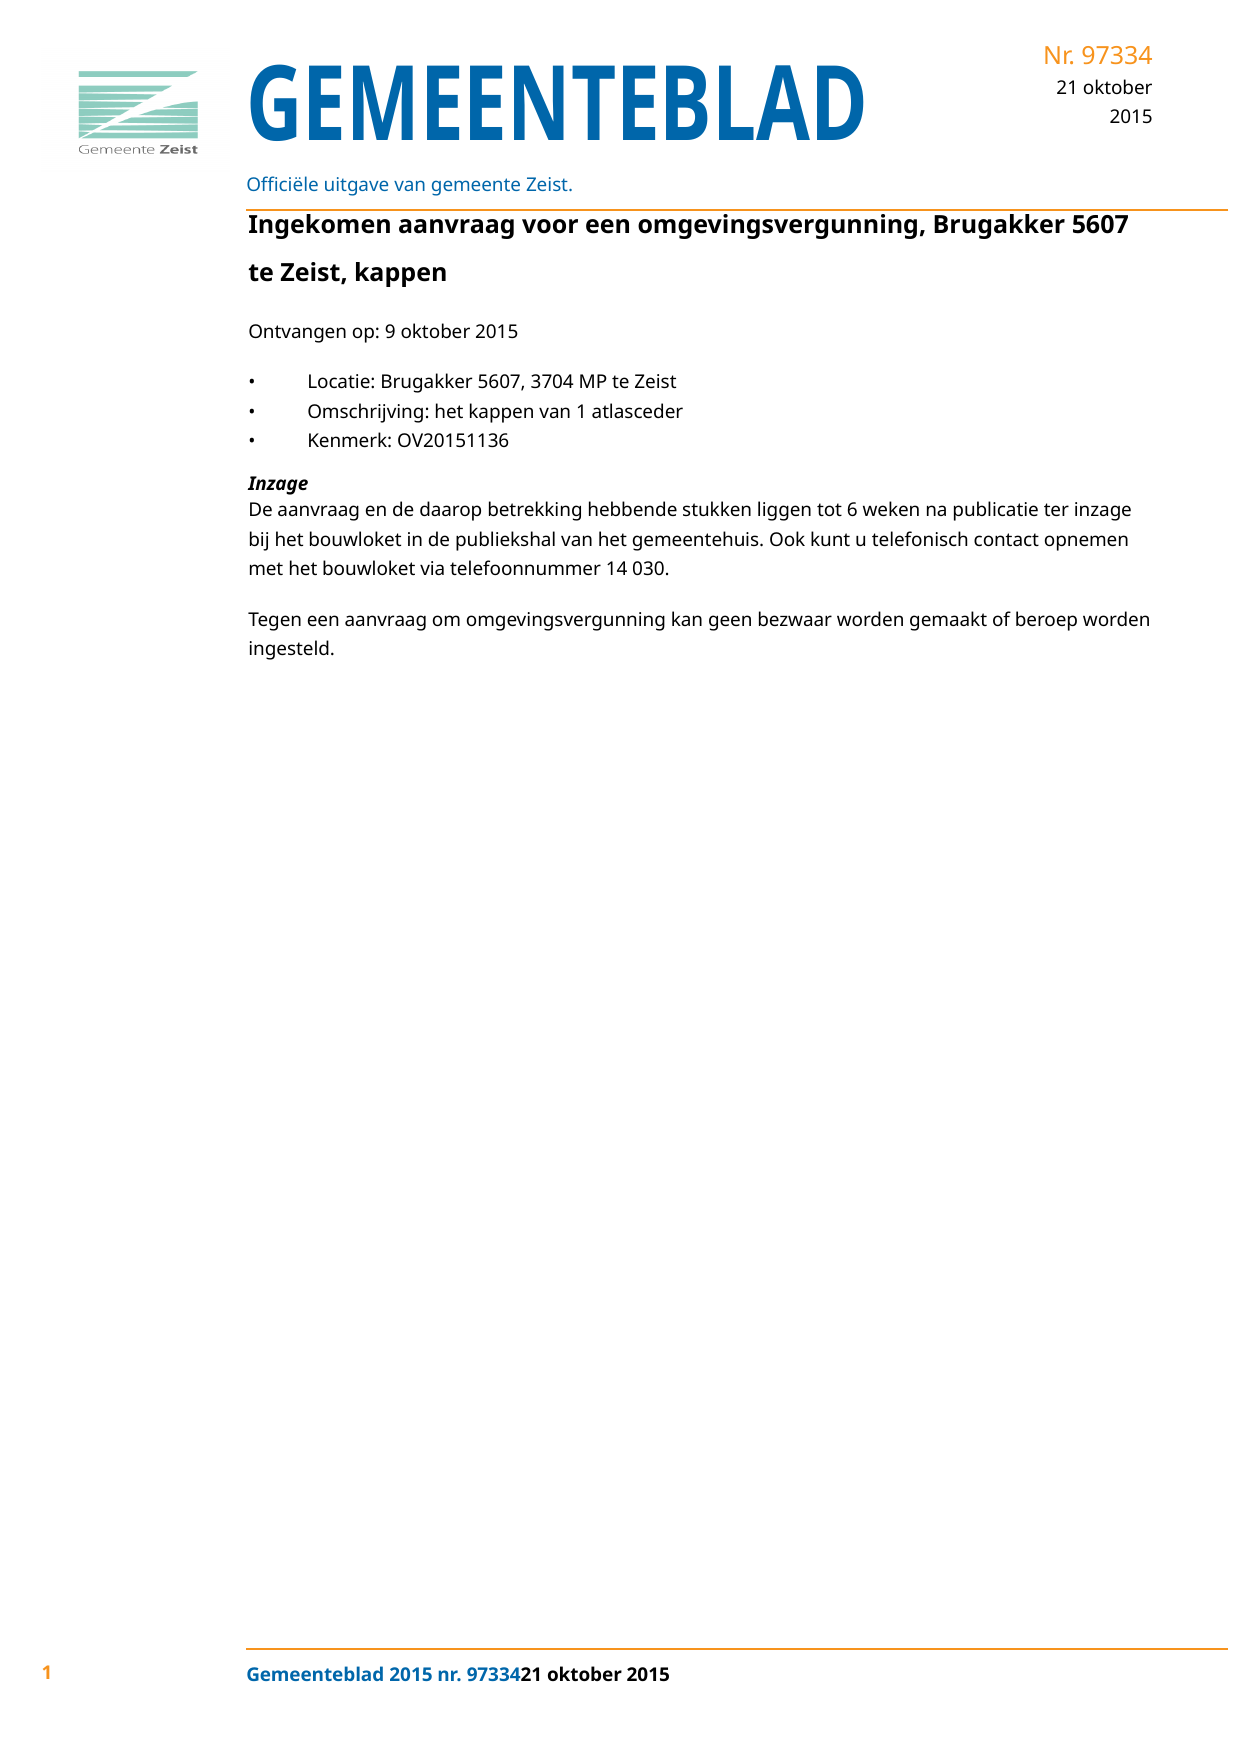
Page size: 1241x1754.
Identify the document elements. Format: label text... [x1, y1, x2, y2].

text Ingekomen aanvraag voor een omgevingsvergunning, Brugakker 5607 te Zeist, kappen [248, 211, 1152, 288]
list Kenmerk: OV20151136 [248, 427, 1152, 453]
text De aanvraag en de daarop betrekking hebbende stukken liggen tot 6 weken na publicatie ter inzage bij het bouwloket in de publiekshal van het gemeentehuis. Ook kunt u telefonisch contact opnemen met het bouwloket via telefoonnummer 14 030. [248, 496, 1152, 581]
text Inzage [248, 471, 1152, 496]
list Omschrijving: het kappen van 1 atlasceder [248, 398, 1152, 424]
text Ontvangen op: 9 oktober 2015 [248, 318, 1152, 344]
text Tegen een aanvraag om omgevingsvergunning kan geen bezwaar worden gemaakt of beroep worden ingesteld. [248, 606, 1152, 661]
picture [41, 47, 231, 172]
list Locatie: Brugakker 5607, 3704 MP te Zeist [248, 368, 1152, 394]
